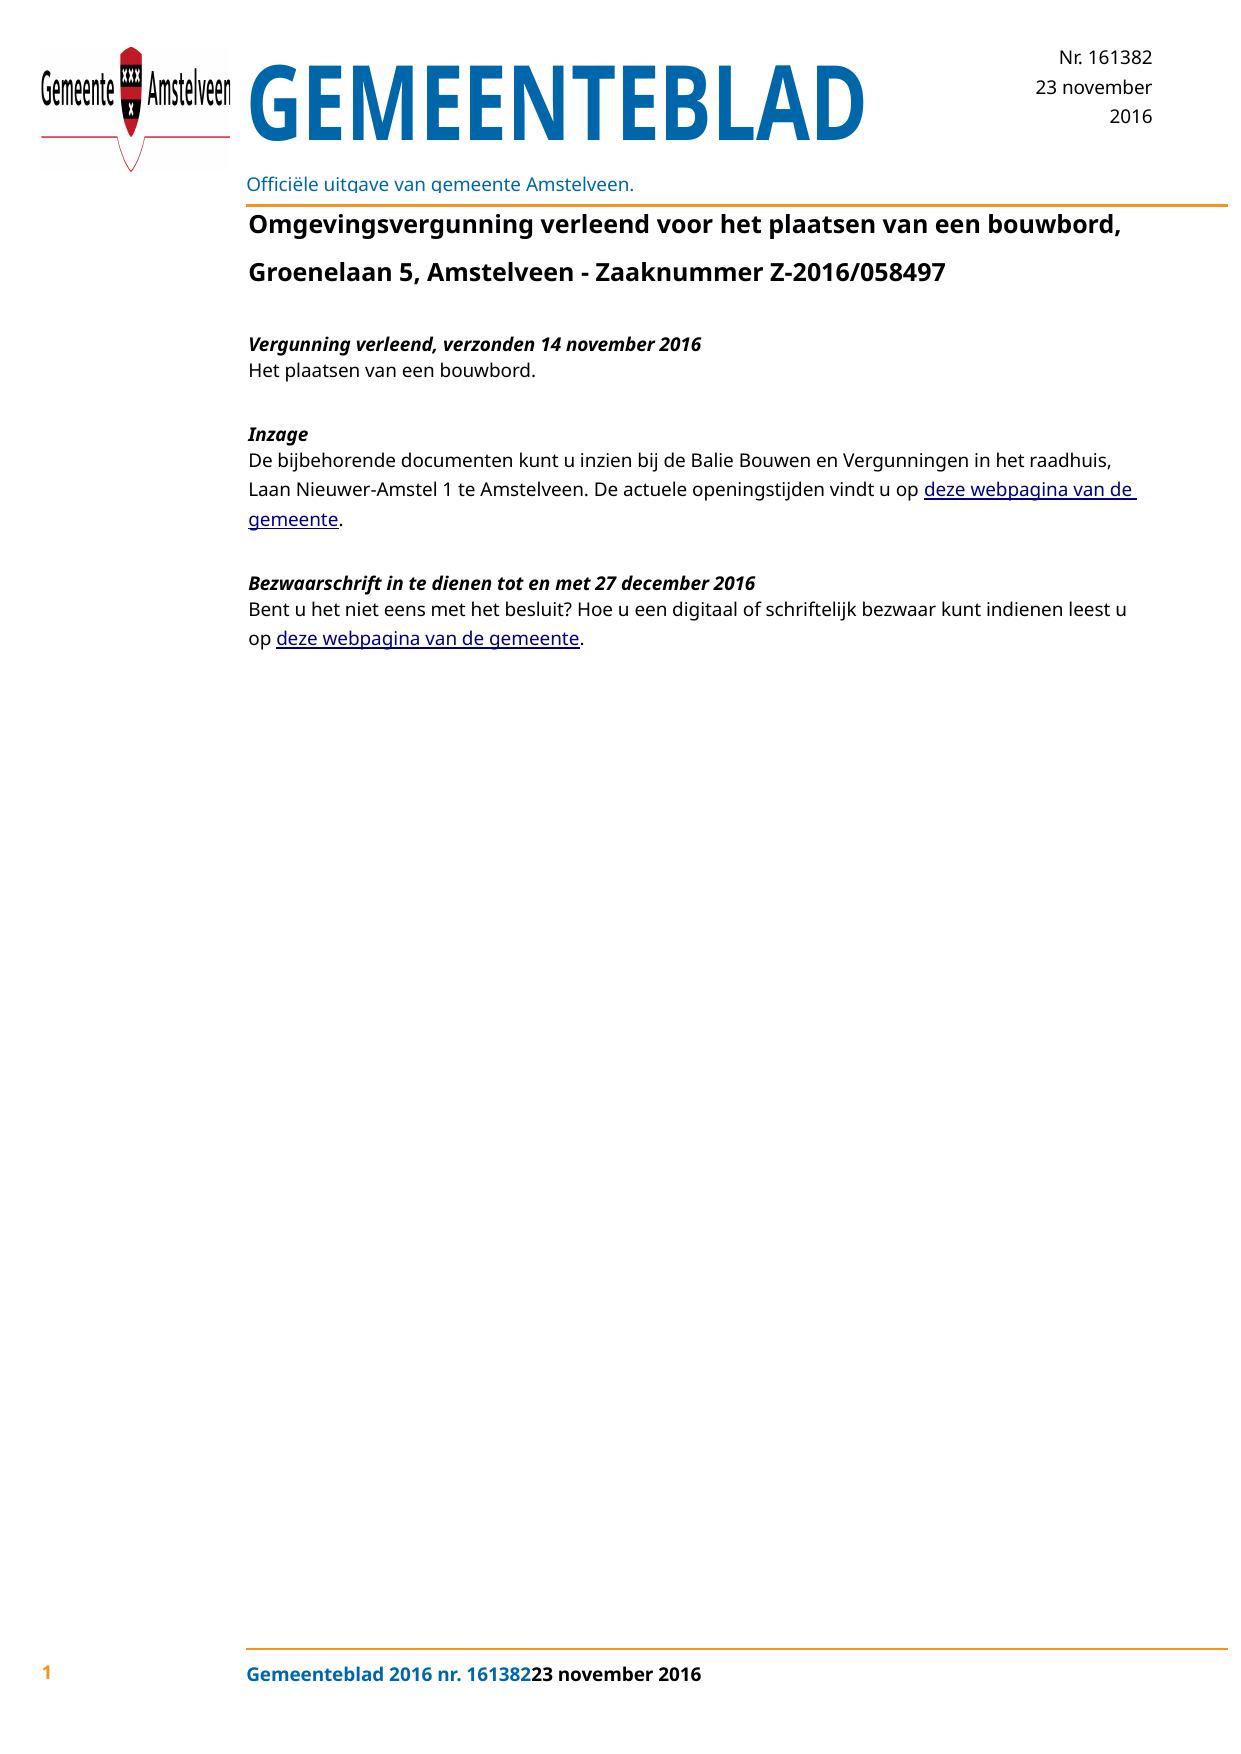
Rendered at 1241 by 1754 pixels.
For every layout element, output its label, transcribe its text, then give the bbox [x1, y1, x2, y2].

text Omgevingsvergunning verleend voor het plaatsen van een bouwbord, Groenelaan 5, Amstelveen - Zaaknummer Z-2016/058497 [248, 207, 1152, 288]
text Inzage [248, 421, 1152, 447]
text De bijbehorende documenten kunt u inzien bij de Balie Bouwen en Vergunningen in het raadhuis, Laan Nieuwer-Amstel 1 te Amstelveen. De actuele openingstijden vindt u op deze webpagina van de gemeente. [248, 447, 1152, 532]
text Bent u het niet eens met het besluit? Hoe u een digitaal of schriftelijk bezwaar kunt indienen leest u op deze webpagina van de gemeente. [248, 596, 1152, 651]
text Het plaatsen van een bouwbord. [248, 357, 1152, 383]
text Vergunning verleend, verzonden 14 november 2016 [248, 331, 1152, 357]
picture [41, 47, 231, 172]
text Bezwaarschrift in te dienen tot en met 27 december 2016 [248, 570, 1152, 596]
